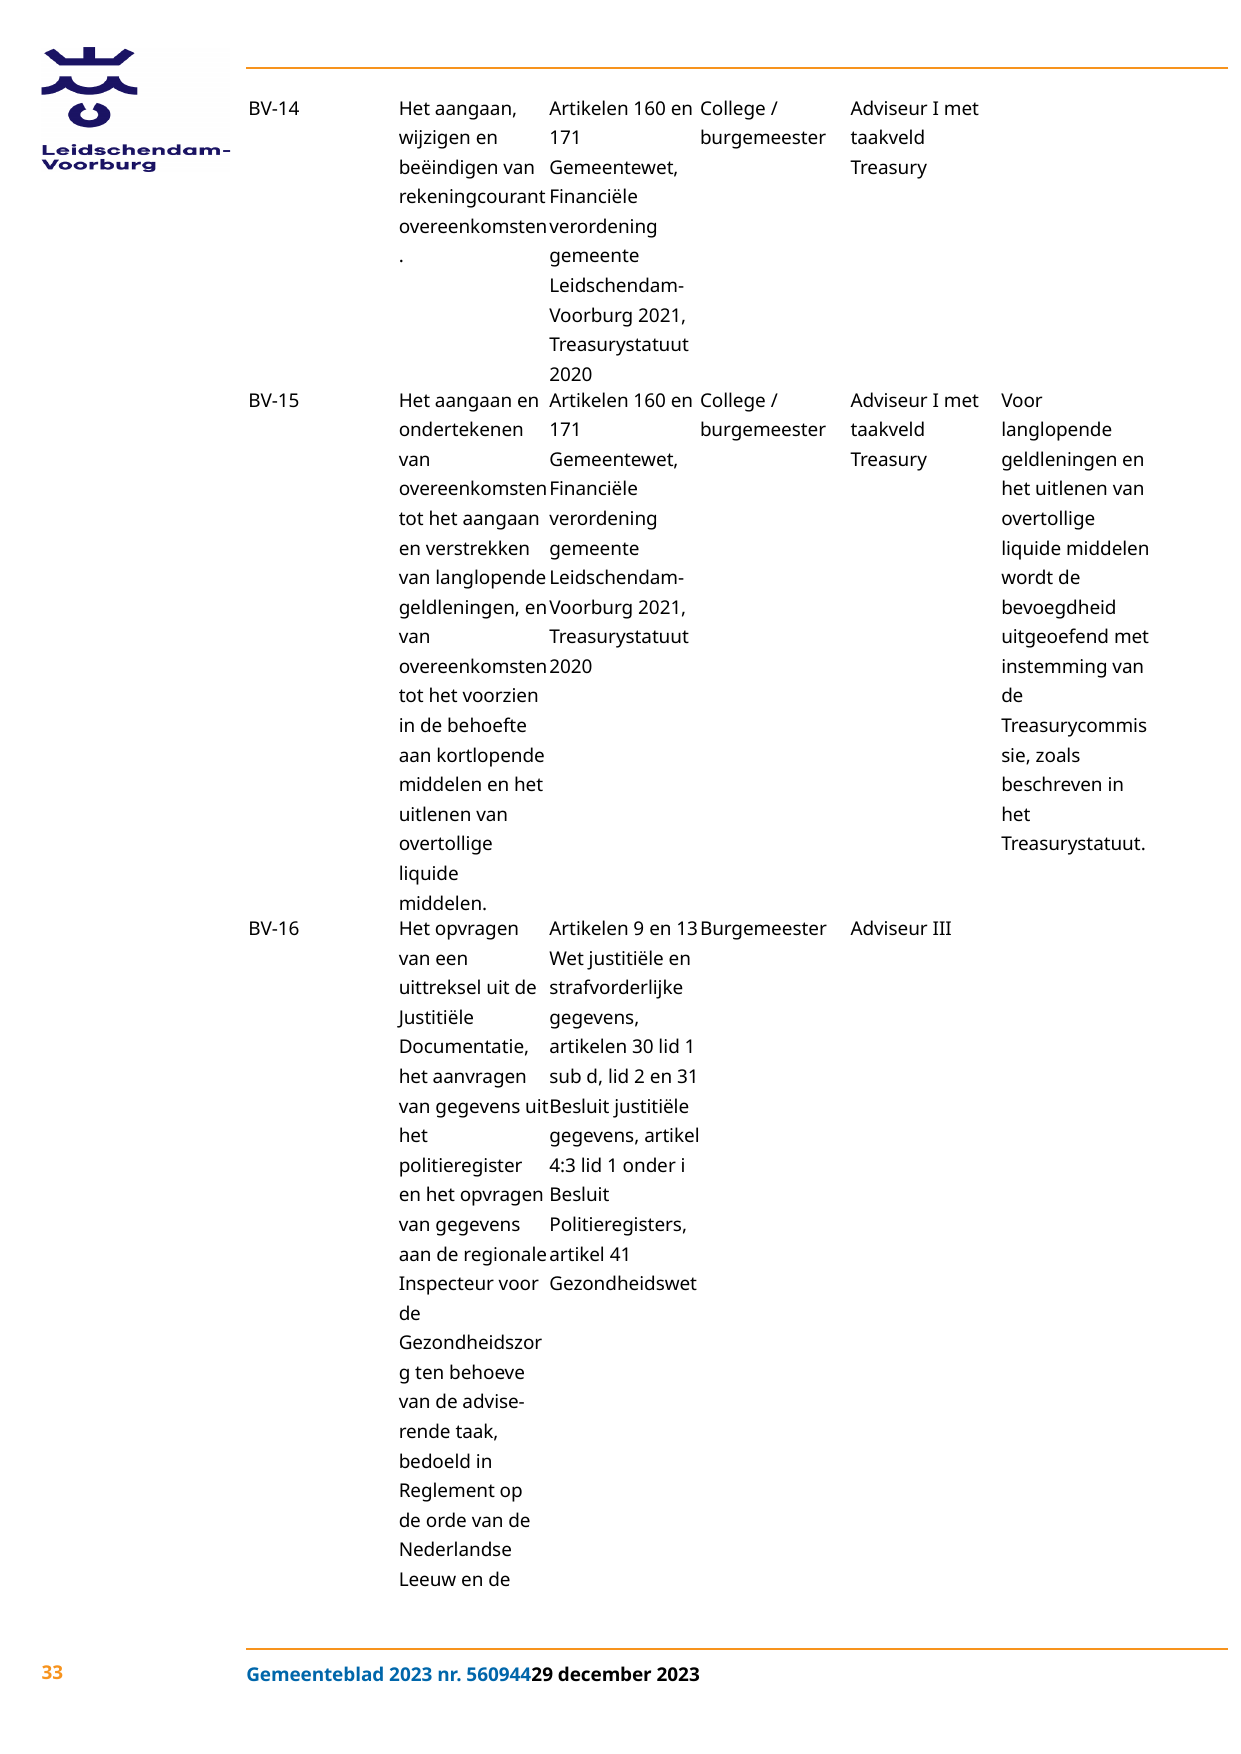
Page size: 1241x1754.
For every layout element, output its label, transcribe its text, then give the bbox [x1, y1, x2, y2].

table_cell Artikelen 9 en 13 Wet justitiële en strafvorderlijke gegevens, artikelen 30 lid 1 sub d, lid 2 en 31 Besluit justitiële gegevens, artikel 4:3 lid 1 onder i Besluit Politieregisters, artikel 41 Gezondheidswet [549, 915, 700, 1592]
picture [41, 47, 231, 172]
table_cell BV-14 [248, 95, 398, 387]
table_cell Het aangaan en ondertekenen van overeenkomsten tot het aangaan en verstrekken van langlopende geldleningen, en van overeenkomsten tot het voorzien in de behoefte aan kortlopende middelen en het uitlenen van overtollige liquide middelen. [399, 387, 549, 915]
table_cell BV-15 [248, 387, 398, 915]
table_cell [1001, 95, 1152, 387]
table_cell Adviseur I met taakveld Treasury [850, 387, 1001, 915]
table_cell BV-16 [248, 915, 398, 1592]
table_cell College / burgemeester [700, 95, 850, 387]
table_cell Voor langlopende geldleningen en het uitlenen van overtollige liquide middelen wordt de bevoegdheid uitgeoefend met instemming van de Treasurycommissie, zoals beschreven in het Treasurystatuut. [1001, 387, 1152, 915]
table_cell [1001, 915, 1152, 1592]
table_cell Artikelen 160 en 171 Gemeentewet, Financiële verordening gemeente Leidschendam-Voorburg 2021, Treasurystatuut 2020 [549, 95, 700, 387]
table_cell Burgemeester [700, 915, 850, 1592]
table_cell Het aangaan, wijzigen en beëindigen van rekeningcourant overeenkomsten. [399, 95, 549, 387]
table_cell Adviseur III [850, 915, 1001, 1592]
table_cell Artikelen 160 en 171 Gemeentewet, Financiële verordening gemeente Leidschendam-Voorburg 2021, Treasurystatuut 2020 [549, 387, 700, 915]
table_cell Het opvragen van een uittreksel uit de Justitiële Documentatie, het aanvragen van gegevens uit het politieregister en het opvragen van gegevens aan de regionale Inspecteur voor de Gezondheidszorg ten behoeve van de advise-rende taak, bedoeld in Reglement op de orde van de Nederlandse Leeuw en de [399, 915, 549, 1592]
table_cell Adviseur I met taakveld Treasury [850, 95, 1001, 387]
table_cell College / burgemeester [700, 387, 850, 915]
